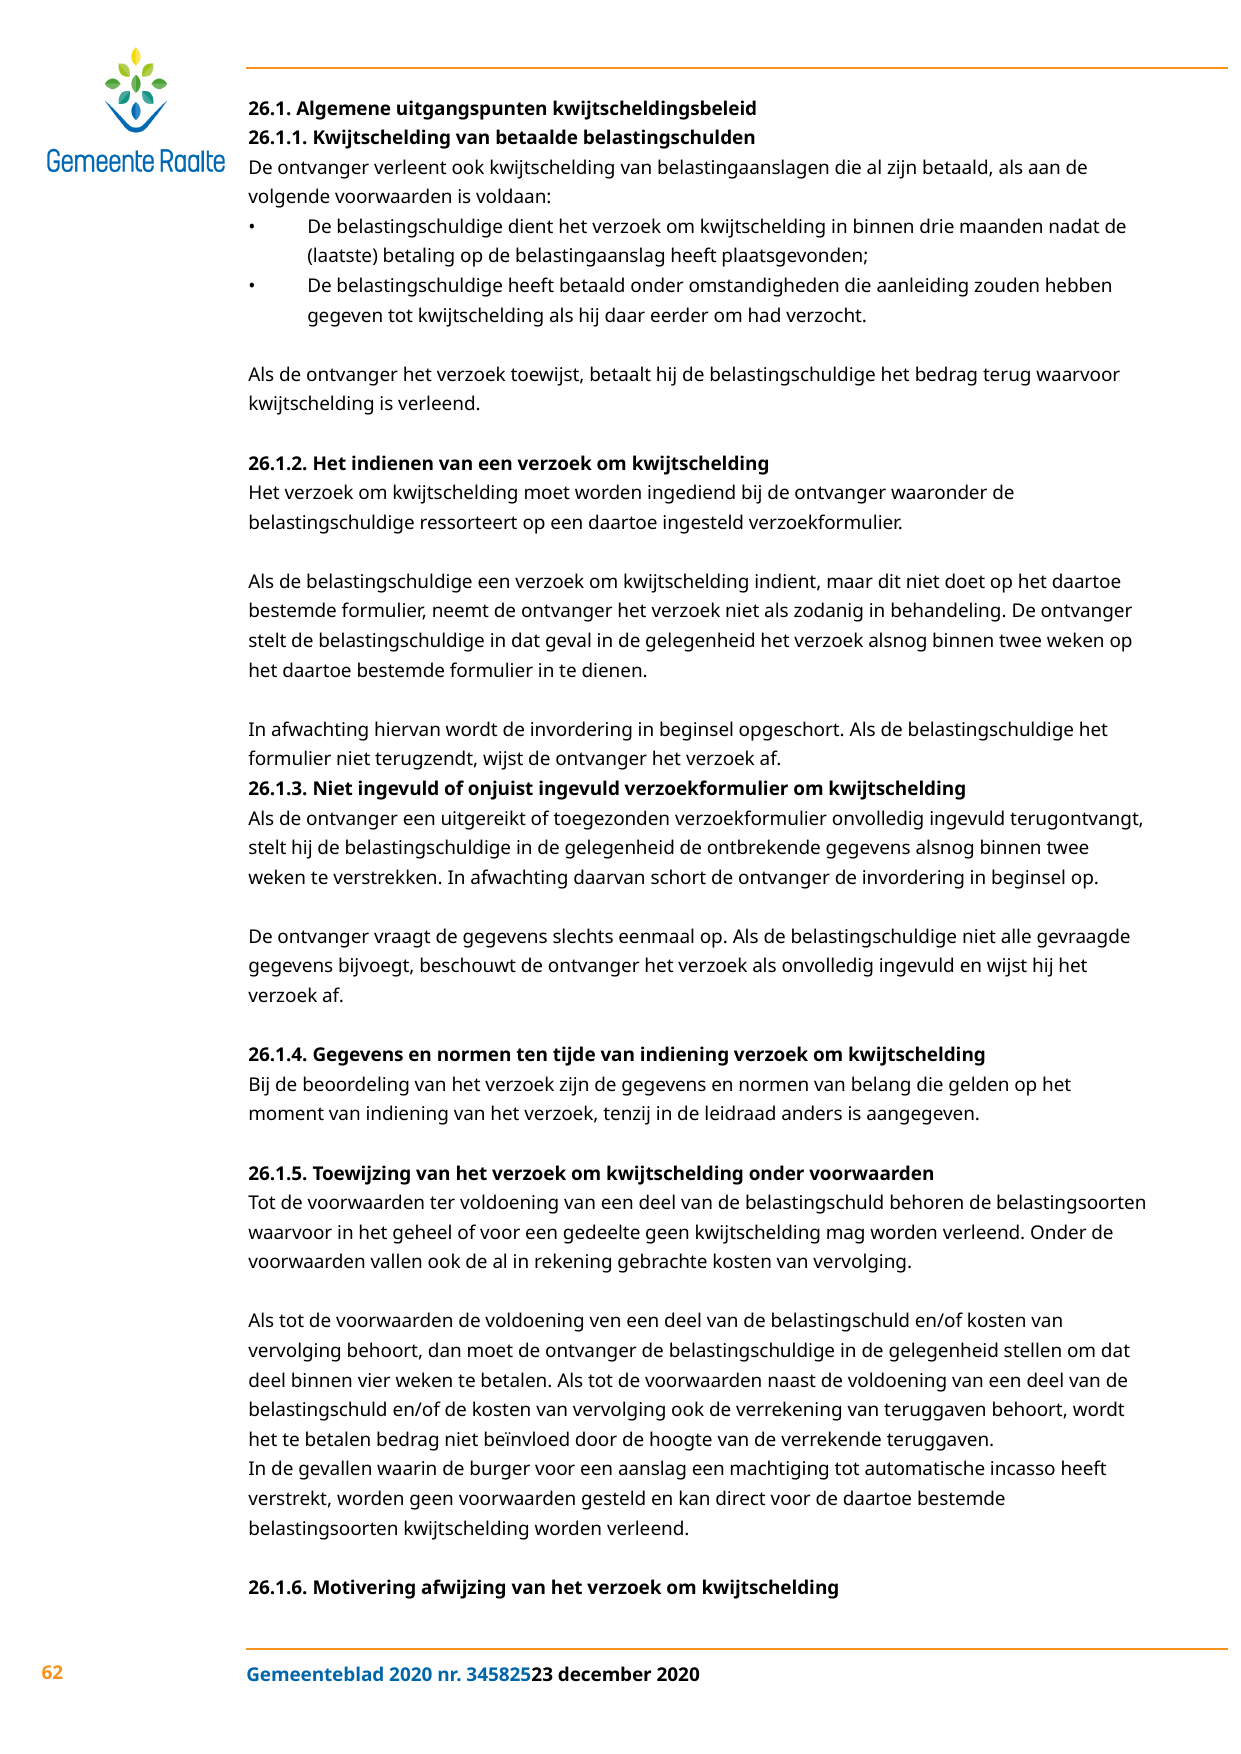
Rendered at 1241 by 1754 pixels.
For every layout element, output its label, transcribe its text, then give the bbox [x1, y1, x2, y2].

text In de gevallen waarin de burger voor een aanslag een machtiging tot automatische incasso heeft verstrekt, worden geen voorwaarden gesteld en kan direct voor de daartoe bestemde belastingsoorten kwijtschelding worden verleend. [248, 1456, 1152, 1541]
text Het verzoek om kwijtschelding moet worden ingediend bij de ontvanger waaronder de belastingschuldige ressorteert op een daartoe ingesteld verzoekformulier. [248, 479, 1152, 535]
text 26.1.3. Niet ingevuld of onjuist ingevuld verzoekformulier om kwijtschelding [248, 775, 1152, 801]
text Als de ontvanger een uitgereikt of toegezonden verzoekformulier onvolledig ingevuld terugontvangt, stelt hij de belastingschuldige in de gelegenheid de ontbrekende gegevens alsnog binnen twee weken te verstrekken. In afwachting daarvan schort de ontvanger de invordering in beginsel op. [248, 805, 1152, 890]
picture [41, 47, 231, 172]
text Als tot de voorwaarden de voldoening ven een deel van de belastingschuld en/of kosten van vervolging behoort, dan moet de ontvanger de belastingschuldige in de gelegenheid stellen om dat deel binnen vier weken te betalen. Als tot de voorwaarden naast de voldoening van een deel van de belastingschuld en/of de kosten van vervolging ook de verrekening van teruggaven behoort, wordt het te betalen bedrag niet beïnvloed door de hoogte van de verrekende teruggaven. [248, 1308, 1152, 1452]
text In afwachting hiervan wordt de invordering in beginsel opgeschort. Als de belastingschuldige het formulier niet terugzendt, wijst de ontvanger het verzoek af. [248, 716, 1152, 771]
text 26.1.6. Motivering afwijzing van het verzoek om kwijtschelding [248, 1574, 1152, 1600]
text Bij de beoordeling van het verzoek zijn de gegevens en normen van belang die gelden op het moment van indiening van het verzoek, tenzij in de leidraad anders is aangegeven. [248, 1071, 1152, 1126]
list De belastingschuldige heeft betaald onder omstandigheden die aanleiding zouden hebben gegeven tot kwijtschelding als hij daar eerder om had verzocht. [248, 272, 1152, 328]
text De ontvanger vraagt de gegevens slechts eenmaal op. Als de belastingschuldige niet alle gevraagde gegevens bijvoegt, beschouwt de ontvanger het verzoek als onvolledig ingevuld en wijst hij het verzoek af. [248, 923, 1152, 1008]
text 26.1. Algemene uitgangspunten kwijtscheldingsbeleid [248, 95, 1152, 121]
text 26.1.2. Het indienen van een verzoek om kwijtschelding [248, 450, 1152, 476]
list De belastingschuldige dient het verzoek om kwijtschelding in binnen drie maanden nadat de (laatste) betaling op de belastingaanslag heeft plaatsgevonden; [248, 213, 1152, 268]
text 26.1.1. Kwijtschelding van betaalde belastingschulden [248, 124, 1152, 150]
text 26.1.4. Gegevens en normen ten tijde van indiening verzoek om kwijtschelding [248, 1041, 1152, 1067]
text De ontvanger verleent ook kwijtschelding van belastingaanslagen die al zijn betaald, als aan de volgende voorwaarden is voldaan: [248, 154, 1152, 209]
text Als de belastingschuldige een verzoek om kwijtschelding indient, maar dit niet doet op het daartoe bestemde formulier, neemt de ontvanger het verzoek niet als zodanig in behandeling. De ontvanger stelt de belastingschuldige in dat geval in de gelegenheid het verzoek alsnog binnen twee weken op het daartoe bestemde formulier in te dienen. [248, 568, 1152, 683]
text Tot de voorwaarden ter voldoening van een deel van de belastingschuld behoren de belastingsoorten waarvoor in het geheel of voor een gedeelte geen kwijtschelding mag worden verleend. Onder de voorwaarden vallen ook de al in rekening gebrachte kosten van vervolging. [248, 1189, 1152, 1274]
text 26.1.5. Toewijzing van het verzoek om kwijtschelding onder voorwaarden [248, 1160, 1152, 1186]
text Als de ontvanger het verzoek toewijst, betaalt hij de belastingschuldige het bedrag terug waarvoor kwijtschelding is verleend. [248, 361, 1152, 416]
